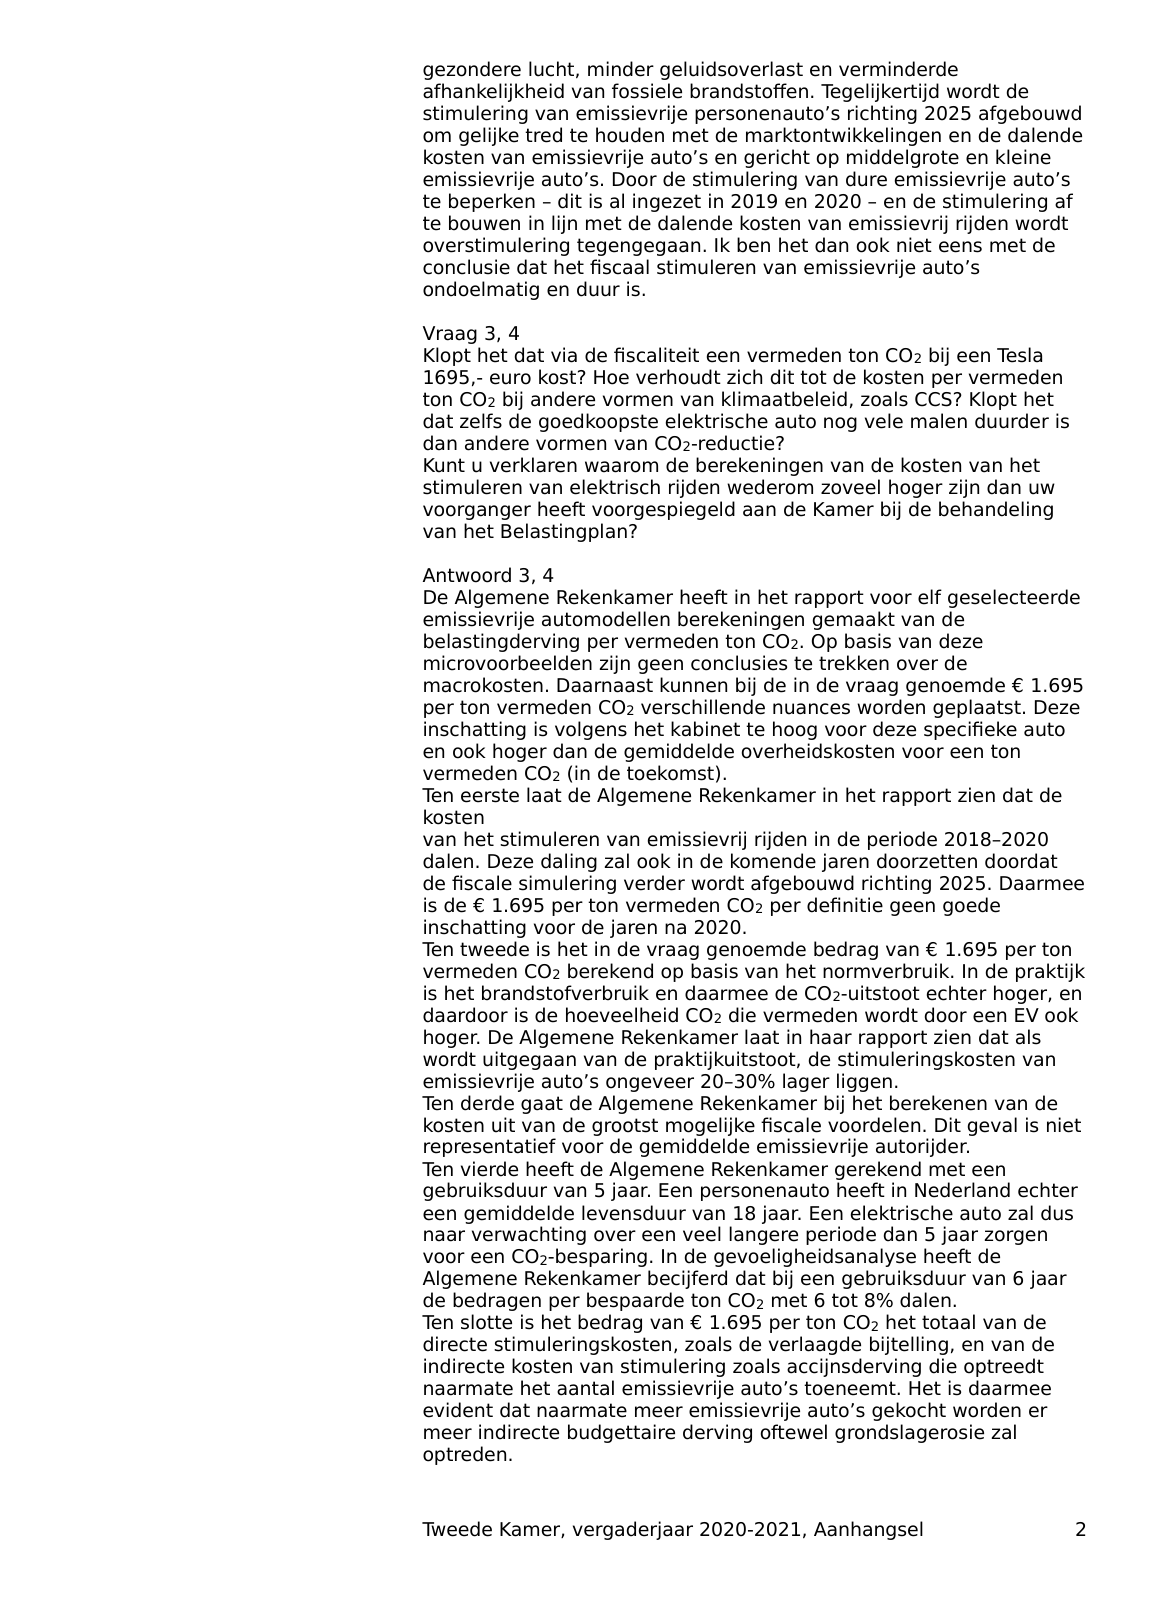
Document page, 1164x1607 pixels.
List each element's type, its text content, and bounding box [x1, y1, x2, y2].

text gezondere lucht, minder geluidsoverlast en verminderde afhankelijkheid van fossiele brandstoffen. Tegelijkertijd wordt de stimulering van emissievrije personenauto’s richting 2025 afgebouwd om gelijke tred te houden met de marktontwikkelingen en de dalende kosten van emissievrije auto’s en gericht op middelgrote en kleine emissievrije auto’s. Door de stimulering van dure emissievrije auto’s te beperken – dit is al ingezet in 2019 en 2020 – en de stimulering af te bouwen in lijn met de dalende kosten van emissievrij rijden wordt overstimulering tegengegaan. Ik ben het dan ook niet eens met de conclusie dat het fiscaal stimuleren van emissievrije auto’s ondoelmatig en duur is. [422, 59, 1087, 301]
text De Algemene Rekenkamer heeft in het rapport voor elf geselecteerde emissievrije automodellen berekeningen gemaakt van de belastingderving per vermeden ton CO2. Op basis van deze microvoorbeelden zijn geen conclusies te trekken over de macrokosten. Daarnaast kunnen bij de in de vraag genoemde € 1.695 per ton vermeden CO2 verschillende nuances worden geplaatst. Deze inschatting is volgens het kabinet te hoog voor deze specifieke auto en ook hoger dan de gemiddelde overheidskosten voor een ton vermeden CO2 (in de toekomst). [422, 587, 1087, 785]
text Antwoord 3, 4 [422, 565, 1087, 587]
text van het stimuleren van emissievrij rijden in de periode 2018–2020 dalen. Deze daling zal ook in de komende jaren doorzetten doordat de fiscale simulering verder wordt afgebouwd richting 2025. Daarmee is de € 1.695 per ton vermeden CO2 per definitie geen goede inschatting voor de jaren na 2020. [422, 829, 1087, 939]
text Ten eerste laat de Algemene Rekenkamer in het rapport zien dat de kosten [422, 785, 1087, 829]
text Ten slotte is het bedrag van € 1.695 per ton CO2 het totaal van de directe stimuleringskosten, zoals de verlaagde bijtelling, en van de indirecte kosten van stimulering zoals accijnsderving die optreedt naarmate het aantal emissievrije auto’s toeneemt. Het is daarmee evident dat naarmate meer emissievrije auto’s gekocht worden er meer indirecte budgettaire derving oftewel grondslagerosie zal optreden. [422, 1312, 1087, 1466]
text Ten tweede is het in de vraag genoemde bedrag van € 1.695 per ton vermeden CO2 berekend op basis van het normverbruik. In de praktijk is het brandstofverbruik en daarmee de CO2-uitstoot echter hoger, en daardoor is de hoeveelheid CO2 die vermeden wordt door een EV ook hoger. De Algemene Rekenkamer laat in haar rapport zien dat als wordt uitgegaan van de praktijkuitstoot, de stimuleringskosten van emissievrije auto’s ongeveer 20–30% lager liggen. [422, 939, 1087, 1092]
text Kunt u verklaren waarom de berekeningen van de kosten van het stimuleren van elektrisch rijden wederom zoveel hoger zijn dan uw voorganger heeft voorgespiegeld aan de Kamer bij de behandeling van het Belastingplan? [422, 455, 1087, 543]
text Ten vierde heeft de Algemene Rekenkamer gerekend met een gebruiksduur van 5 jaar. Een personenauto heeft in Nederland echter een gemiddelde levensduur van 18 jaar. Een elektrische auto zal dus naar verwachting over een veel langere periode dan 5 jaar zorgen voor een CO2-besparing. In de gevoeligheidsanalyse heeft de Algemene Rekenkamer becijferd dat bij een gebruiksduur van 6 jaar de bedragen per bespaarde ton CO2 met 6 tot 8% dalen. [422, 1158, 1087, 1312]
text Ten derde gaat de Algemene Rekenkamer bij het berekenen van de kosten uit van de grootst mogelijke fiscale voordelen. Dit geval is niet representatief voor de gemiddelde emissievrije autorijder. [422, 1092, 1087, 1158]
text Vraag 3, 4 [422, 323, 1087, 345]
text Klopt het dat via de fiscaliteit een vermeden ton CO2 bij een Tesla 1695,- euro kost? Hoe verhoudt zich dit tot de kosten per vermeden ton CO2 bij andere vormen van klimaatbeleid, zoals CCS? Klopt het dat zelfs de goedkoopste elektrische auto nog vele malen duurder is dan andere vormen van CO2-reductie? [422, 345, 1087, 455]
